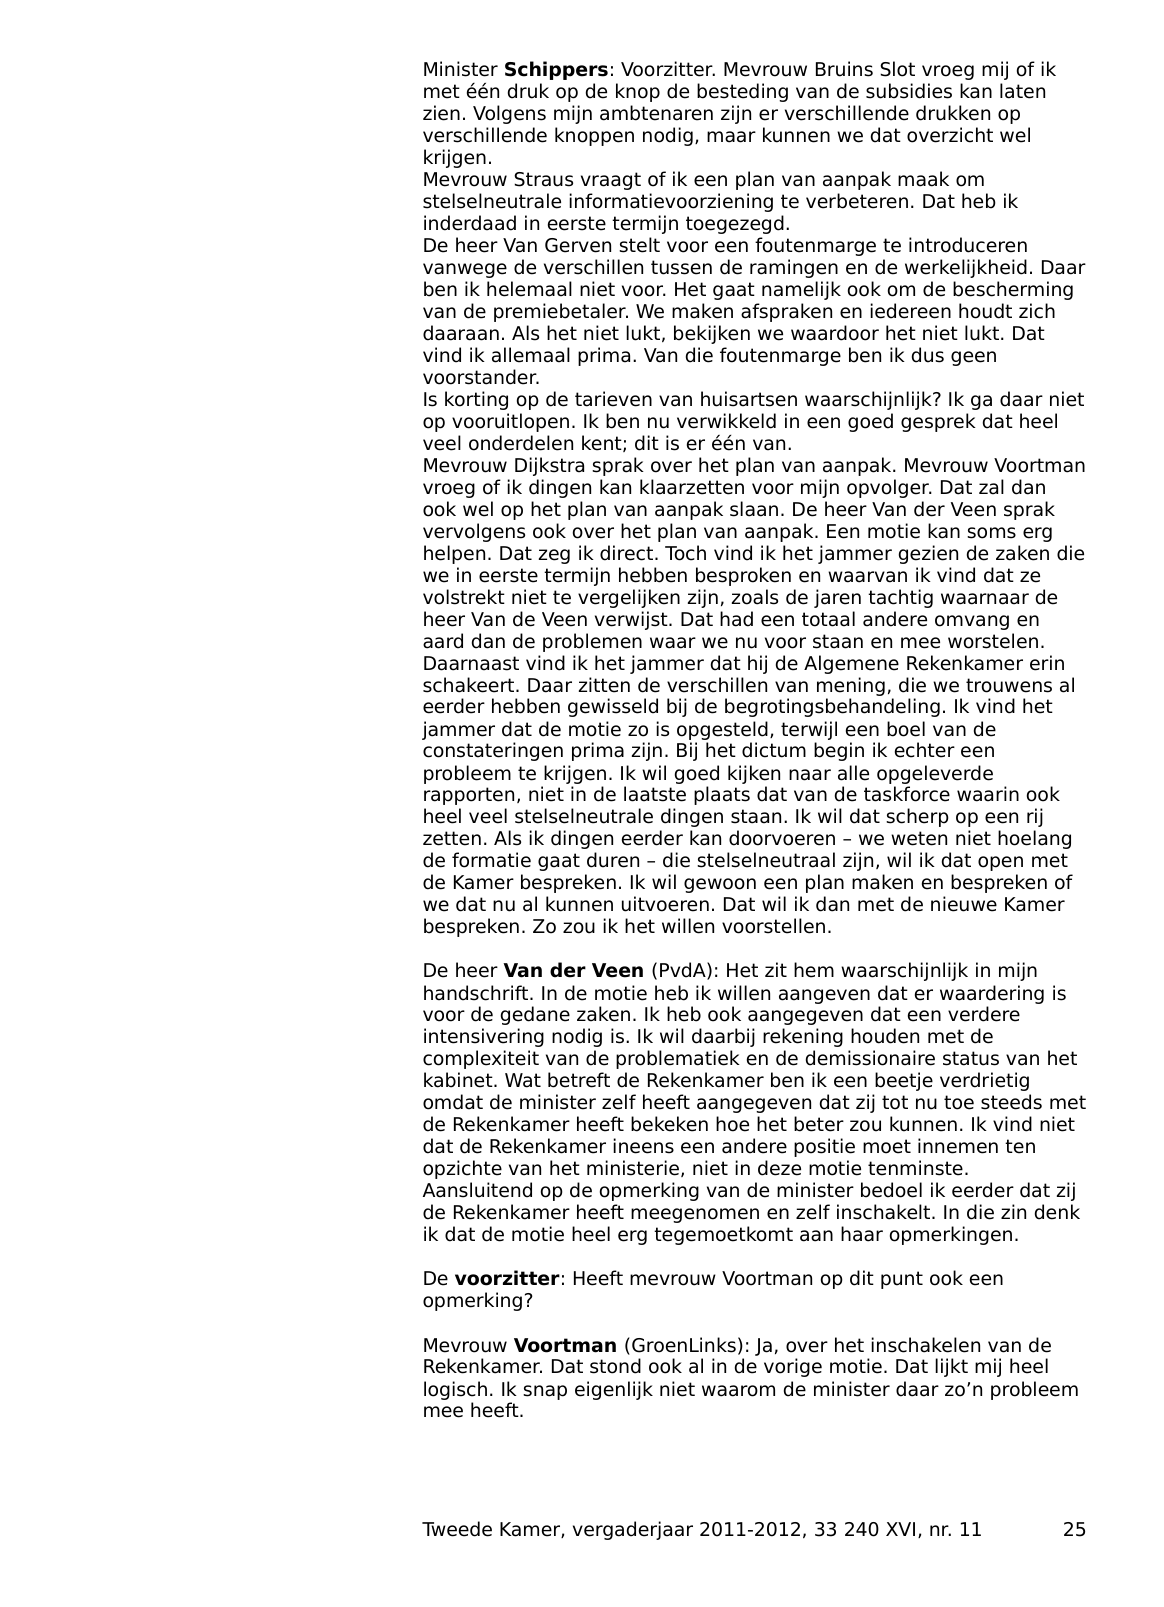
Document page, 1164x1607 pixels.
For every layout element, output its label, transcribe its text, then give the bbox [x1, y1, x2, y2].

text Is korting op de tarieven van huisartsen waarschijnlijk? Ik ga daar niet op vooruitlopen. Ik ben nu verwikkeld in een goed gesprek dat heel veel onderdelen kent; dit is er één van. [422, 389, 1087, 455]
text De heer Van Gerven stelt voor een foutenmarge te introduceren vanwege de verschillen tussen de ramingen en de werkelijkheid. Daar ben ik helemaal niet voor. Het gaat namelijk ook om de bescherming van de premiebetaler. We maken afspraken en iedereen houdt zich daaraan. Als het niet lukt, bekijken we waardoor het niet lukt. Dat vind ik allemaal prima. Van die foutenmarge ben ik dus geen voorstander. [422, 235, 1087, 389]
text De heer Van der Veen (PvdA): Het zit hem waarschijnlijk in mijn handschrift. In de motie heb ik willen aangeven dat er waardering is voor de gedane zaken. Ik heb ook aangegeven dat een verdere intensivering nodig is. Ik wil daarbij rekening houden met de complexiteit van de problematiek en de demissionaire status van het kabinet. Wat betreft de Rekenkamer ben ik een beetje verdrietig omdat de minister zelf heeft aangegeven dat zij tot nu toe steeds met de Rekenkamer heeft bekeken hoe het beter zou kunnen. Ik vind niet dat de Rekenkamer ineens een andere positie moet innemen ten opzichte van het ministerie, niet in deze motie tenminste. Aansluitend op de opmerking van de minister bedoel ik eerder dat zij de Rekenkamer heeft meegenomen en zelf inschakelt. In die zin denk ik dat de motie heel erg tegemoetkomt aan haar opmerkingen. [422, 960, 1087, 1246]
text Mevrouw Voortman (GroenLinks): Ja, over het inschakelen van de Rekenkamer. Dat stond ook al in de vorige motie. Dat lijkt mij heel logisch. Ik snap eigenlijk niet waarom de minister daar zo’n probleem mee heeft. [422, 1334, 1087, 1422]
text Mevrouw Straus vraagt of ik een plan van aanpak maak om stelselneutrale informatievoorziening te verbeteren. Dat heb ik inderdaad in eerste termijn toegezegd. [422, 169, 1087, 235]
text Minister Schippers: Voorzitter. Mevrouw Bruins Slot vroeg mij of ik met één druk op de knop de besteding van de subsidies kan laten zien. Volgens mijn ambtenaren zijn er verschillende drukken op verschillende knoppen nodig, maar kunnen we dat overzicht wel krijgen. [422, 59, 1087, 169]
text Mevrouw Dijkstra sprak over het plan van aanpak. Mevrouw Voortman vroeg of ik dingen kan klaarzetten voor mijn opvolger. Dat zal dan ook wel op het plan van aanpak slaan. De heer Van der Veen sprak vervolgens ook over het plan van aanpak. Een motie kan soms erg helpen. Dat zeg ik direct. Toch vind ik het jammer gezien de zaken die we in eerste termijn hebben besproken en waarvan ik vind dat ze volstrekt niet te vergelijken zijn, zoals de jaren tachtig waarnaar de heer Van de Veen verwijst. Dat had een totaal andere omvang en aard dan de problemen waar we nu voor staan en mee worstelen. Daarnaast vind ik het jammer dat hij de Algemene Rekenkamer erin schakeert. Daar zitten de verschillen van mening, die we trouwens al eerder hebben gewisseld bij de begrotingsbehandeling. Ik vind het jammer dat de motie zo is opgesteld, terwijl een boel van de constateringen prima zijn. Bij het dictum begin ik echter een probleem te krijgen. Ik wil goed kijken naar alle opgeleverde rapporten, niet in de laatste plaats dat van de taskforce waarin ook heel veel stelselneutrale dingen staan. Ik wil dat scherp op een rij zetten. Als ik dingen eerder kan doorvoeren – we weten niet hoelang de formatie gaat duren – die stelselneutraal zijn, wil ik dat open met de Kamer bespreken. Ik wil gewoon een plan maken en bespreken of we dat nu al kunnen uitvoeren. Dat wil ik dan met de nieuwe Kamer bespreken. Zo zou ik het willen voorstellen. [422, 455, 1087, 938]
text De voorzitter: Heeft mevrouw Voortman op dit punt ook een opmerking? [422, 1268, 1087, 1312]
